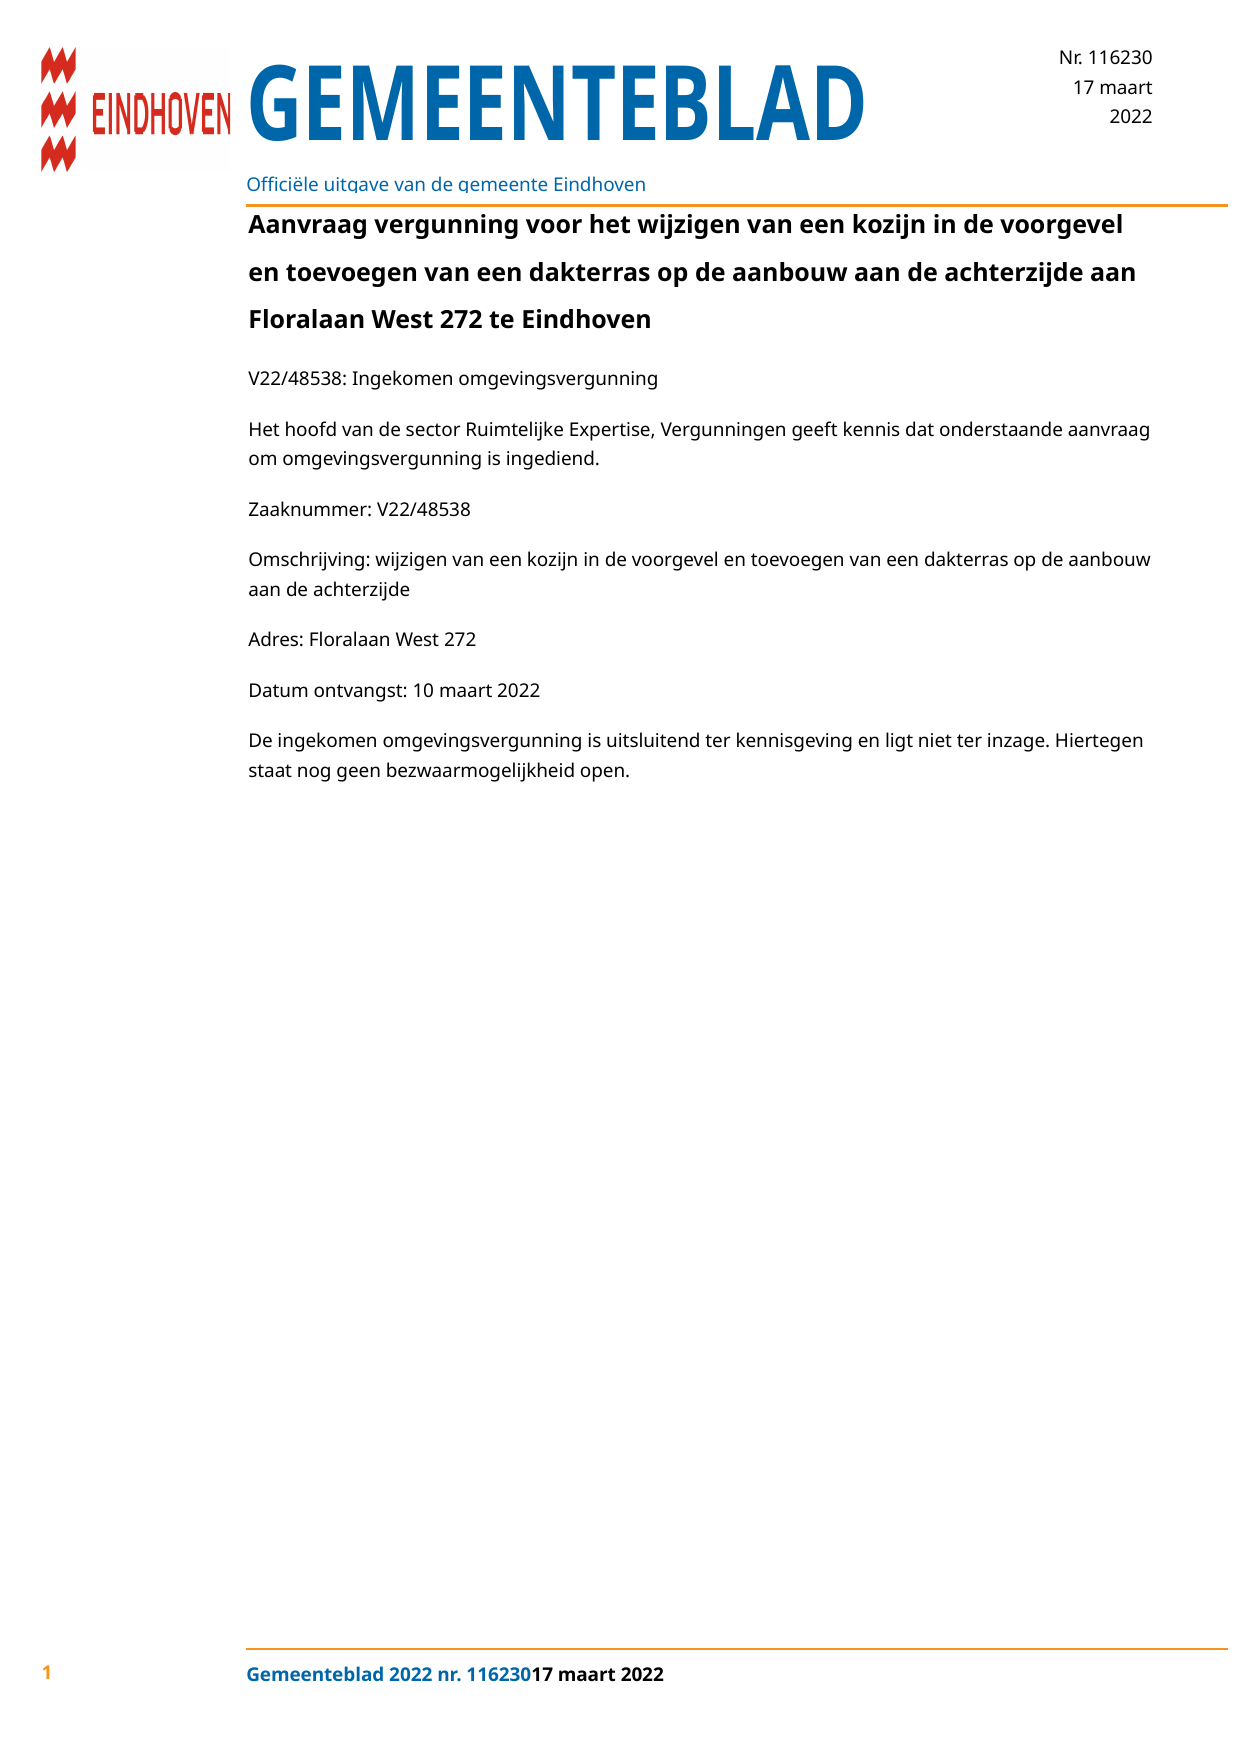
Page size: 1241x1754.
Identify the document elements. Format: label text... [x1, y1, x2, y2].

text De ingekomen omgevingsvergunning is uitsluitend ter kennisgeving en ligt niet ter inzage. Hiertegen staat nog geen bezwaarmogelijkheid open. [248, 727, 1152, 782]
text Omschrijving: wijzigen van een kozijn in de voorgevel en toevoegen van een dakterras op de aanbouw aan de achterzijde [248, 546, 1152, 602]
text Het hoofd van de sector Ruimtelijke Expertise, Vergunningen geeft kennis dat onderstaande aanvraag om omgevingsvergunning is ingediend. [248, 416, 1152, 471]
text Zaaknummer: V22/48538 [248, 496, 1152, 522]
picture [41, 47, 231, 172]
text Datum ontvangst: 10 maart 2022 [248, 677, 1152, 702]
text Aanvraag vergunning voor het wijzigen van een kozijn in de voorgevel en toevoegen van een dakterras op de aanbouw aan de achterzijde aan Floralaan West 272 te Eindhoven [248, 207, 1152, 336]
text V22/48538: Ingekomen omgevingsvergunning [248, 366, 1152, 391]
text Adres: Floralaan West 272 [248, 626, 1152, 652]
